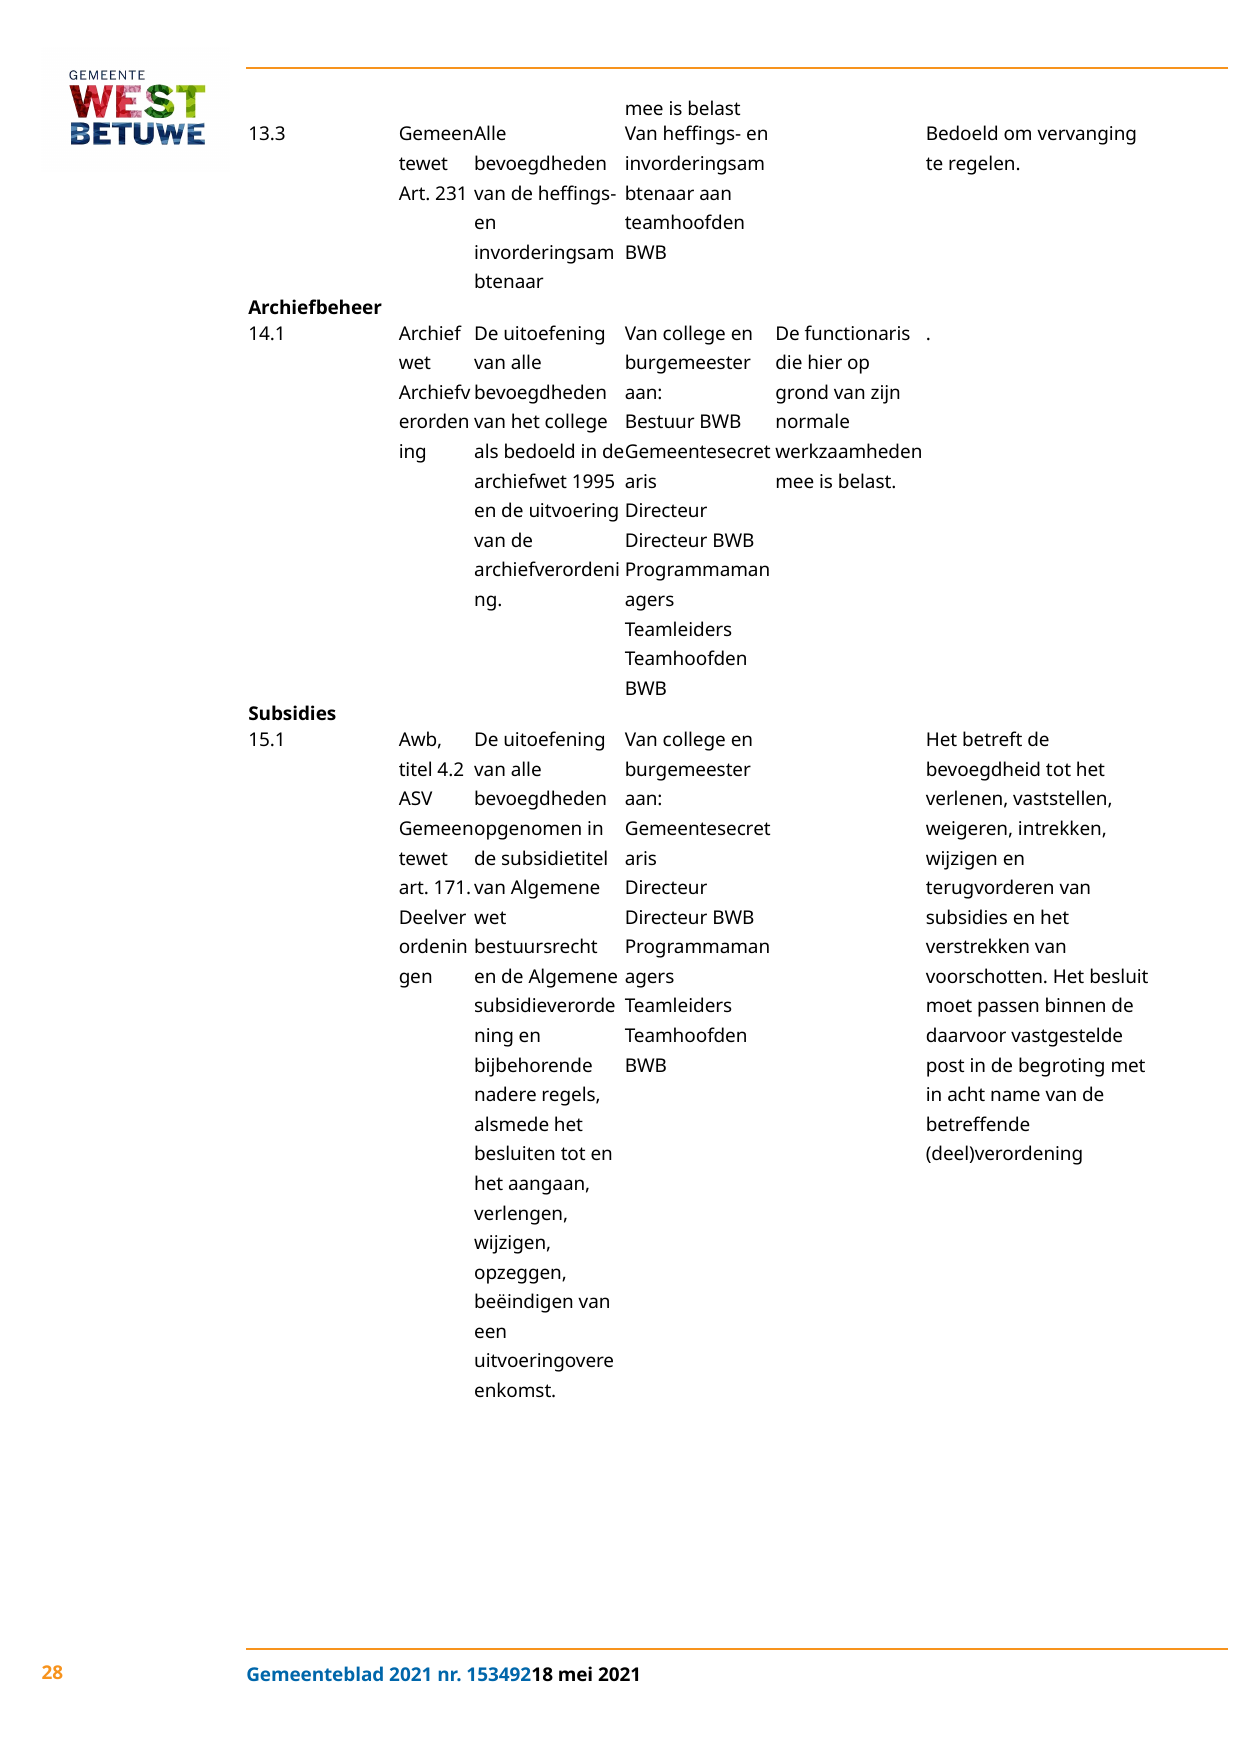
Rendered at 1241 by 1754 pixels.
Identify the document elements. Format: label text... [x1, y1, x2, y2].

table_cell Van college en burgemeester aan: Bestuur BWB Gemeentesecretaris Directeur Directeur BWB Programmamanagers Teamleiders Teamhoofden BWB [625, 320, 775, 701]
table_cell De uitoefening van alle bevoegdheden opgenomen in de subsidietitel van Algemene wet bestuursrecht en de Algemene subsidieverordening en bijbehorende nadere regels, alsmede het besluiten tot en het aangaan, verlengen, wijzigen, opzeggen, beëindigen van een uitvoeringovereenkomst. [474, 726, 624, 1403]
table_cell 14.1 [248, 320, 398, 701]
table_cell [399, 95, 474, 121]
table_cell Archiefbeheer [248, 294, 1152, 320]
table_cell [775, 95, 926, 121]
table_cell 15.1 [248, 726, 398, 1403]
table_cell [474, 95, 624, 121]
table_cell Bedoeld om vervanging te regelen. [926, 121, 1152, 294]
table_cell . [926, 320, 1152, 701]
table_cell Alle bevoegdheden van de heffings- en invorderingsambtenaar [474, 121, 624, 294]
table_cell Archiefwet Archiefverordening [399, 320, 474, 701]
table_cell Het betreft de bevoegdheid tot het verlenen, vaststellen, weigeren, intrekken, wijzigen en terugvorderen van subsidies en het verstrekken van voorschotten. Het besluit moet passen binnen de daarvoor vastgestelde post in de begroting met in acht name van de betreffende (deel)verordening [926, 726, 1152, 1403]
table_cell De uitoefening van alle bevoegdheden van het college als bedoeld in de archiefwet 1995 en de uitvoering van de archiefverordening. [474, 320, 624, 701]
table_cell [775, 726, 926, 1403]
table_cell De functionaris die hier op grond van zijn normale werkzaamheden mee is belast. [775, 320, 926, 701]
table_cell 13.3 [248, 121, 398, 294]
picture [41, 47, 231, 172]
table_cell [926, 95, 1152, 121]
table_cell [248, 95, 398, 121]
table_cell [775, 121, 926, 294]
table_cell Subsidies [248, 701, 1152, 726]
table_cell Awb, titel 4.2 ASV Gemeentewet art. 171. Deelverordeningen [399, 726, 474, 1403]
table_cell Van college en burgemeester aan: Gemeentesecretaris Directeur Directeur BWB Programmamanagers Teamleiders Teamhoofden BWB [625, 726, 775, 1403]
table_cell mee is belast [625, 95, 775, 121]
table_cell Gemeentewet Art. 231 [399, 121, 474, 294]
table_cell Van heffings- en invorderingsambtenaar aan teamhoofden BWB [625, 121, 775, 294]
